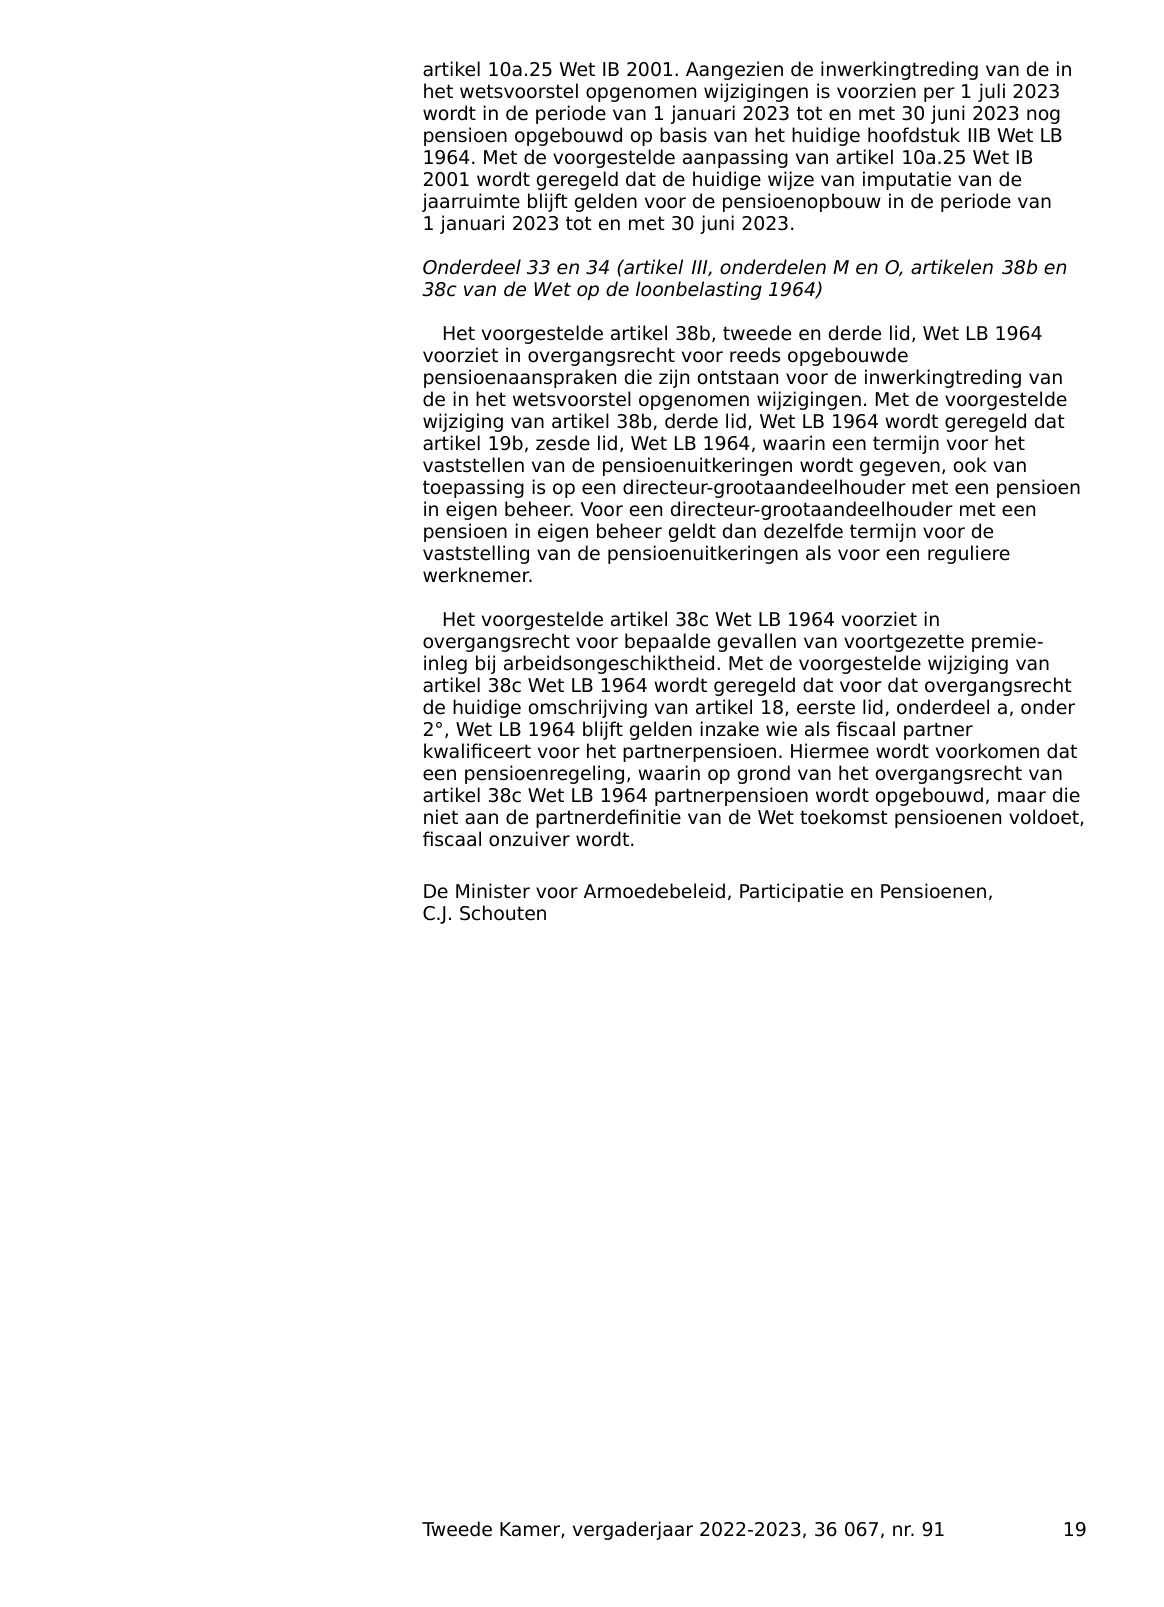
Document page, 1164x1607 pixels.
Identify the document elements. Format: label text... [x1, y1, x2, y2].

text Het voorgestelde artikel 38c Wet LB 1964 voorziet in overgangsrecht voor bepaalde gevallen van voortgezette premie-inleg bij arbeidsongeschiktheid. Met de voorgestelde wijziging van artikel 38c Wet LB 1964 wordt geregeld dat voor dat overgangsrecht de huidige omschrijving van artikel 18, eerste lid, onderdeel a, onder 2°, Wet LB 1964 blijft gelden inzake wie als fiscaal partner kwalificeert voor het partnerpensioen. Hiermee wordt voorkomen dat een pensioenregeling, waarin op grond van het overgangsrecht van artikel 38c Wet LB 1964 partnerpensioen wordt opgebouwd, maar die niet aan de partnerdefinitie van de Wet toekomst pensioenen voldoet, fiscaal onzuiver wordt. [422, 609, 1087, 851]
text De Minister voor Armoedebeleid, Participatie en Pensioenen, C.J. Schouten [422, 881, 1087, 925]
text Het voorgestelde artikel 38b, tweede en derde lid, Wet LB 1964 voorziet in overgangsrecht voor reeds opgebouwde pensioenaanspraken die zijn ontstaan voor de inwerkingtreding van de in het wetsvoorstel opgenomen wijzigingen. Met de voorgestelde wijziging van artikel 38b, derde lid, Wet LB 1964 wordt geregeld dat artikel 19b, zesde lid, Wet LB 1964, waarin een termijn voor het vaststellen van de pensioenuitkeringen wordt gegeven, ook van toepassing is op een directeur-grootaandeelhouder met een pensioen in eigen beheer. Voor een directeur-grootaandeelhouder met een pensioen in eigen beheer geldt dan dezelfde termijn voor de vaststelling van de pensioenuitkeringen als voor een reguliere werknemer. [422, 323, 1087, 587]
text artikel 10a.25 Wet IB 2001. Aangezien de inwerkingtreding van de in het wetsvoorstel opgenomen wijzigingen is voorzien per 1 juli 2023 wordt in de periode van 1 januari 2023 tot en met 30 juni 2023 nog pensioen opgebouwd op basis van het huidige hoofdstuk IIB Wet LB 1964. Met de voorgestelde aanpassing van artikel 10a.25 Wet IB 2001 wordt geregeld dat de huidige wijze van imputatie van de jaarruimte blijft gelden voor de pensioenopbouw in de periode van 1 januari 2023 tot en met 30 juni 2023. [422, 59, 1087, 235]
subtitle Onderdeel 33 en 34 (artikel III, onderdelen M en O, artikelen 38b en 38c van de Wet op de loonbelasting 1964) [422, 257, 1087, 301]
